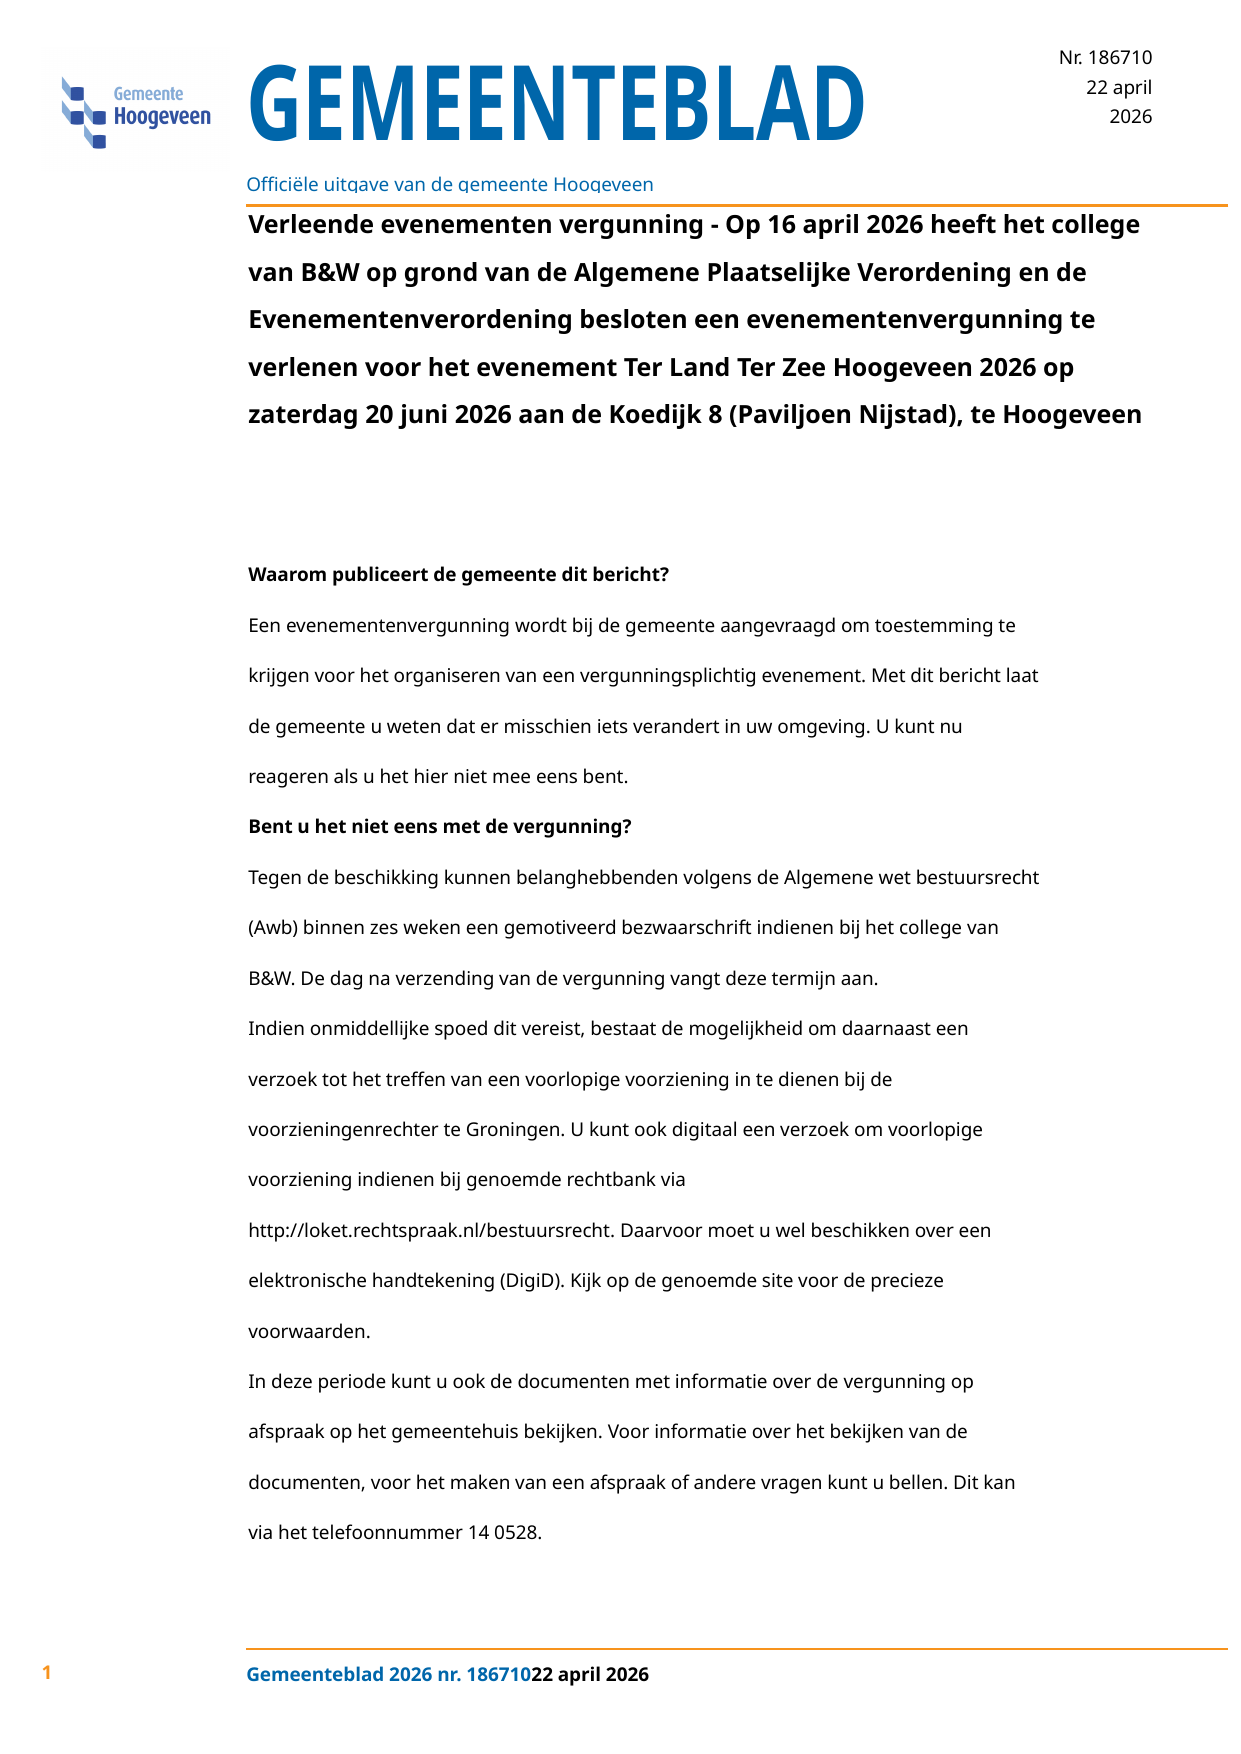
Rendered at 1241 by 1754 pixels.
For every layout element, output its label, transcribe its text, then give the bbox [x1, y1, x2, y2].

text krijgen voor het organiseren van een vergunningsplichtig evenement. Met dit bericht laat [248, 662, 1152, 688]
text via het telefoonnummer 14 0528. [248, 1519, 1152, 1545]
text reageren als u het hier niet mee eens bent. [248, 763, 1152, 789]
text Een evenementenvergunning wordt bij de gemeente aangevraagd om toestemming te [248, 612, 1152, 638]
text Bent u het niet eens met de vergunning? [248, 814, 1152, 839]
text elektronische handtekening (DigiD). Kijk op de genoemde site voor de precieze [248, 1267, 1152, 1293]
text B&W. De dag na verzending van de vergunning vangt deze termijn aan. [248, 965, 1152, 991]
text de gemeente u weten dat er misschien iets verandert in uw omgeving. U kunt nu [248, 713, 1152, 738]
text Verleende evenementen vergunning - Op 16 april 2026 heeft het college van B&W op grond van de Algemene Plaatselijke Verordening en de Evenementenverordening besloten een evenementenvergunning te verlenen voor het evenement Ter Land Ter Zee Hoogeveen 2026 op zaterdag 20 juni 2026 aan de Koedijk 8 (Paviljoen Nijstad), te Hoogeveen [248, 207, 1152, 431]
picture [41, 47, 231, 172]
text verzoek tot het treffen van een voorlopige voorziening in te dienen bij de [248, 1066, 1152, 1091]
text voorziening indienen bij genoemde rechtbank via [248, 1167, 1152, 1192]
text Indien onmiddellijke spoed dit vereist, bestaat de mogelijkheid om daarnaast een [248, 1015, 1152, 1041]
text (Awb) binnen zes weken een gemotiveerd bezwaarschrift indienen bij het college van [248, 914, 1152, 940]
text Tegen de beschikking kunnen belanghebbenden volgens de Algemene wet bestuursrecht [248, 864, 1152, 890]
text voorzieningenrechter te Groningen. U kunt ook digitaal een verzoek om voorlopige [248, 1116, 1152, 1142]
text documenten, voor het maken van een afspraak of andere vragen kunt u bellen. Dit kan [248, 1469, 1152, 1495]
text http://loket.rechtspraak.nl/bestuursrecht. Daarvoor moet u wel beschikken over een [248, 1217, 1152, 1243]
text In deze periode kunt u ook de documenten met informatie over de vergunning op [248, 1368, 1152, 1394]
text Waarom publiceert de gemeente dit bericht? [248, 562, 1152, 587]
text voorwaarden. [248, 1318, 1152, 1343]
text afspraak op het gemeentehuis bekijken. Voor informatie over het bekijken van de [248, 1419, 1152, 1444]
